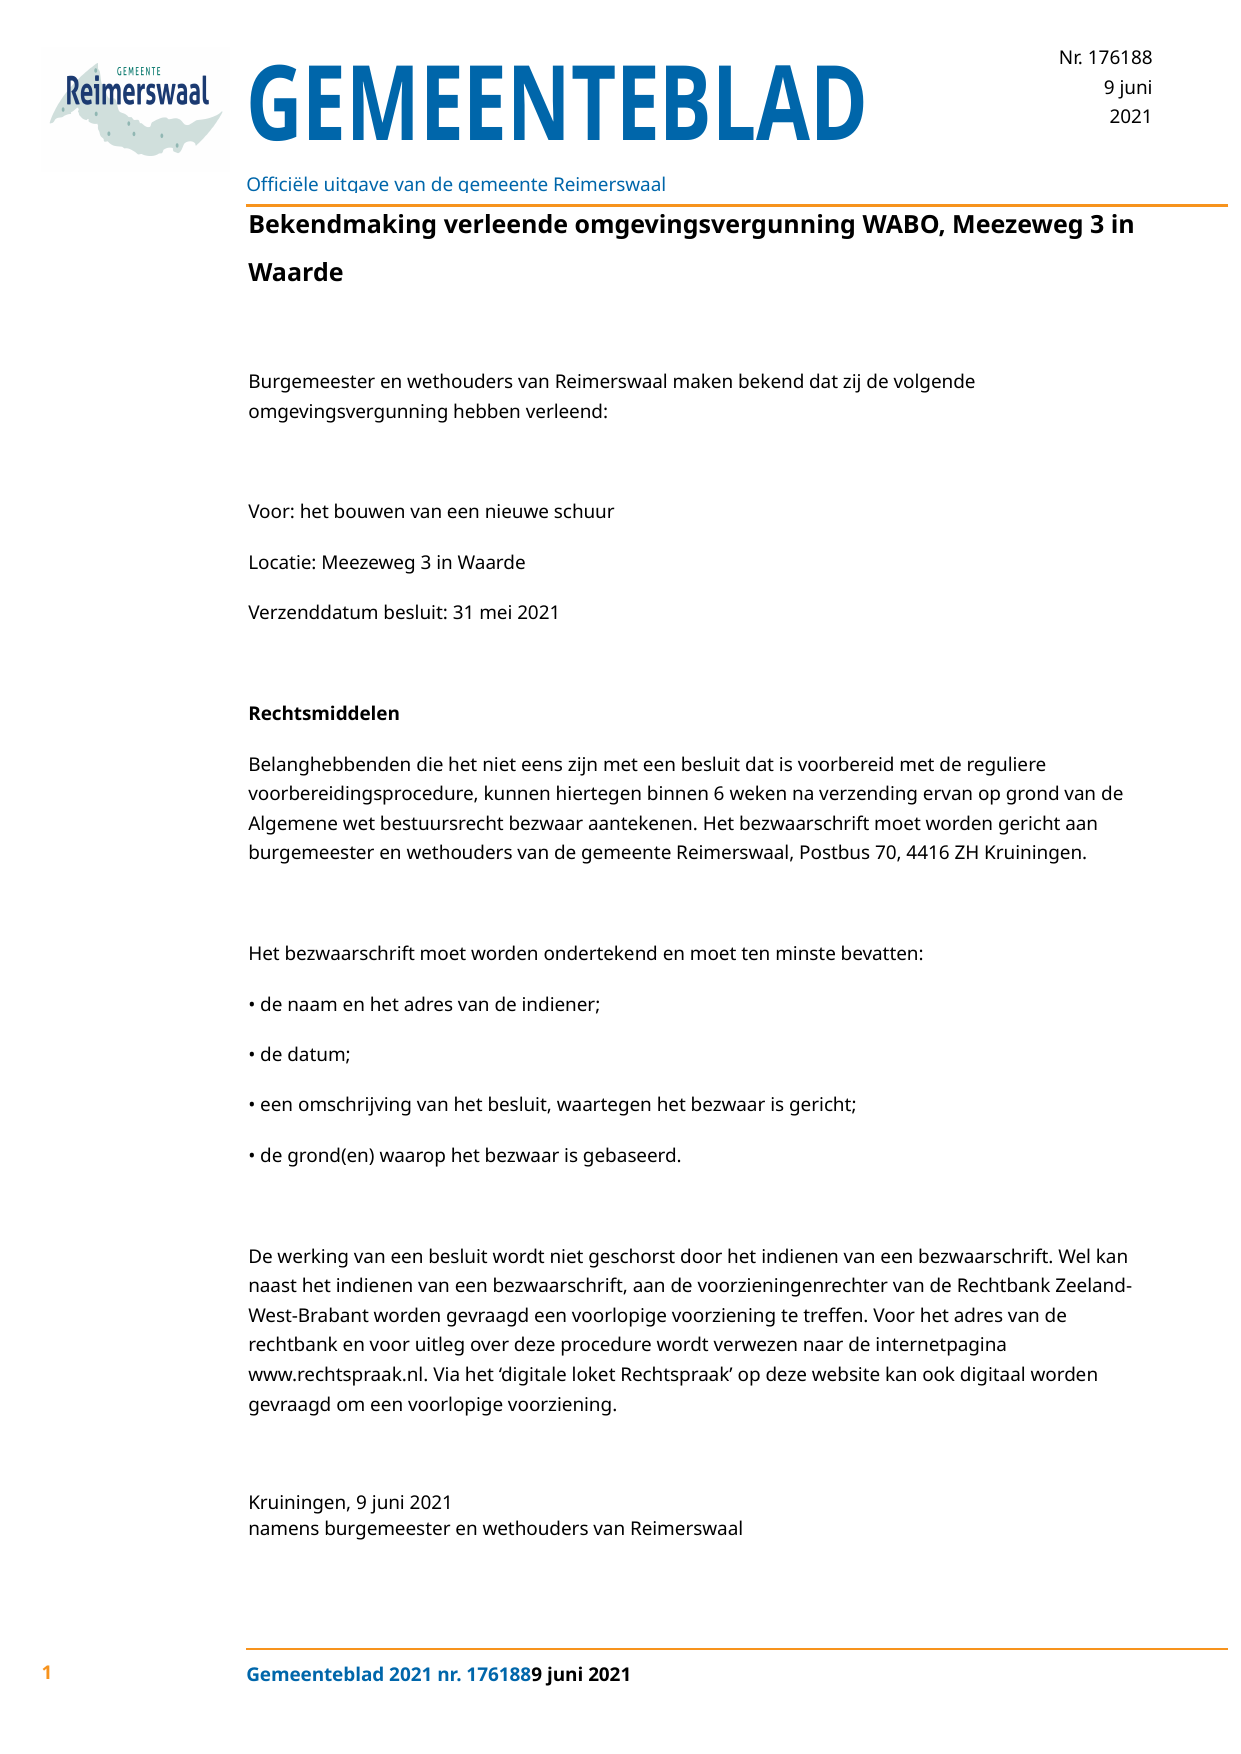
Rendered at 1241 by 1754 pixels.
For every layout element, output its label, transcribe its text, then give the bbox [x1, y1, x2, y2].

text Kruiningen, 9 juni 2021 [248, 1489, 1152, 1515]
text Burgemeester en wethouders van Reimerswaal maken bekend dat zij de volgende omgevingsvergunning hebben verleend: [248, 368, 1152, 424]
text • de naam en het adres van de indiener; [248, 991, 1152, 1017]
text namens burgemeester en wethouders van Reimerswaal [248, 1515, 1152, 1541]
text Rechtsmiddelen [248, 700, 1152, 726]
text • een omschrijving van het besluit, waartegen het bezwaar is gericht; [248, 1092, 1152, 1117]
text Het bezwaarschrift moet worden ondertekend en moet ten minste bevatten: [248, 940, 1152, 966]
text Bekendmaking verleende omgevingsvergunning WABO, Meezeweg 3 in Waarde [248, 207, 1152, 288]
text Voor: het bouwen van een nieuwe schuur [248, 499, 1152, 524]
text Belanghebbenden die het niet eens zijn met een besluit dat is voorbereid met de reguliere voorbereidingsprocedure, kunnen hiertegen binnen 6 weken na verzending ervan op grond van de Algemene wet bestuursrecht bezwaar aantekenen. Het bezwaarschrift moet worden gericht aan burgemeester en wethouders van de gemeente Reimerswaal, Postbus 70, 4416 ZH Kruiningen. [248, 751, 1152, 865]
text • de grond(en) waarop het bezwaar is gebaseerd. [248, 1142, 1152, 1168]
text Verzenddatum besluit: 31 mei 2021 [248, 599, 1152, 625]
text De werking van een besluit wordt niet geschorst door het indienen van een bezwaarschrift. Wel kan naast het indienen van een bezwaarschrift, aan de voorzieningenrechter van de Rechtbank Zeeland-West-Brabant worden gevraagd een voorlopige voorziening te treffen. Voor het adres van de rechtbank en voor uitleg over deze procedure wordt verwezen naar de internetpagina www.rechtspraak.nl. Via het ‘digitale loket Rechtspraak’ op deze website kan ook digitaal worden gevraagd om een voorlopige voorziening. [248, 1243, 1152, 1417]
text Locatie: Meezeweg 3 in Waarde [248, 549, 1152, 575]
text • de datum; [248, 1041, 1152, 1067]
picture [41, 47, 231, 172]
